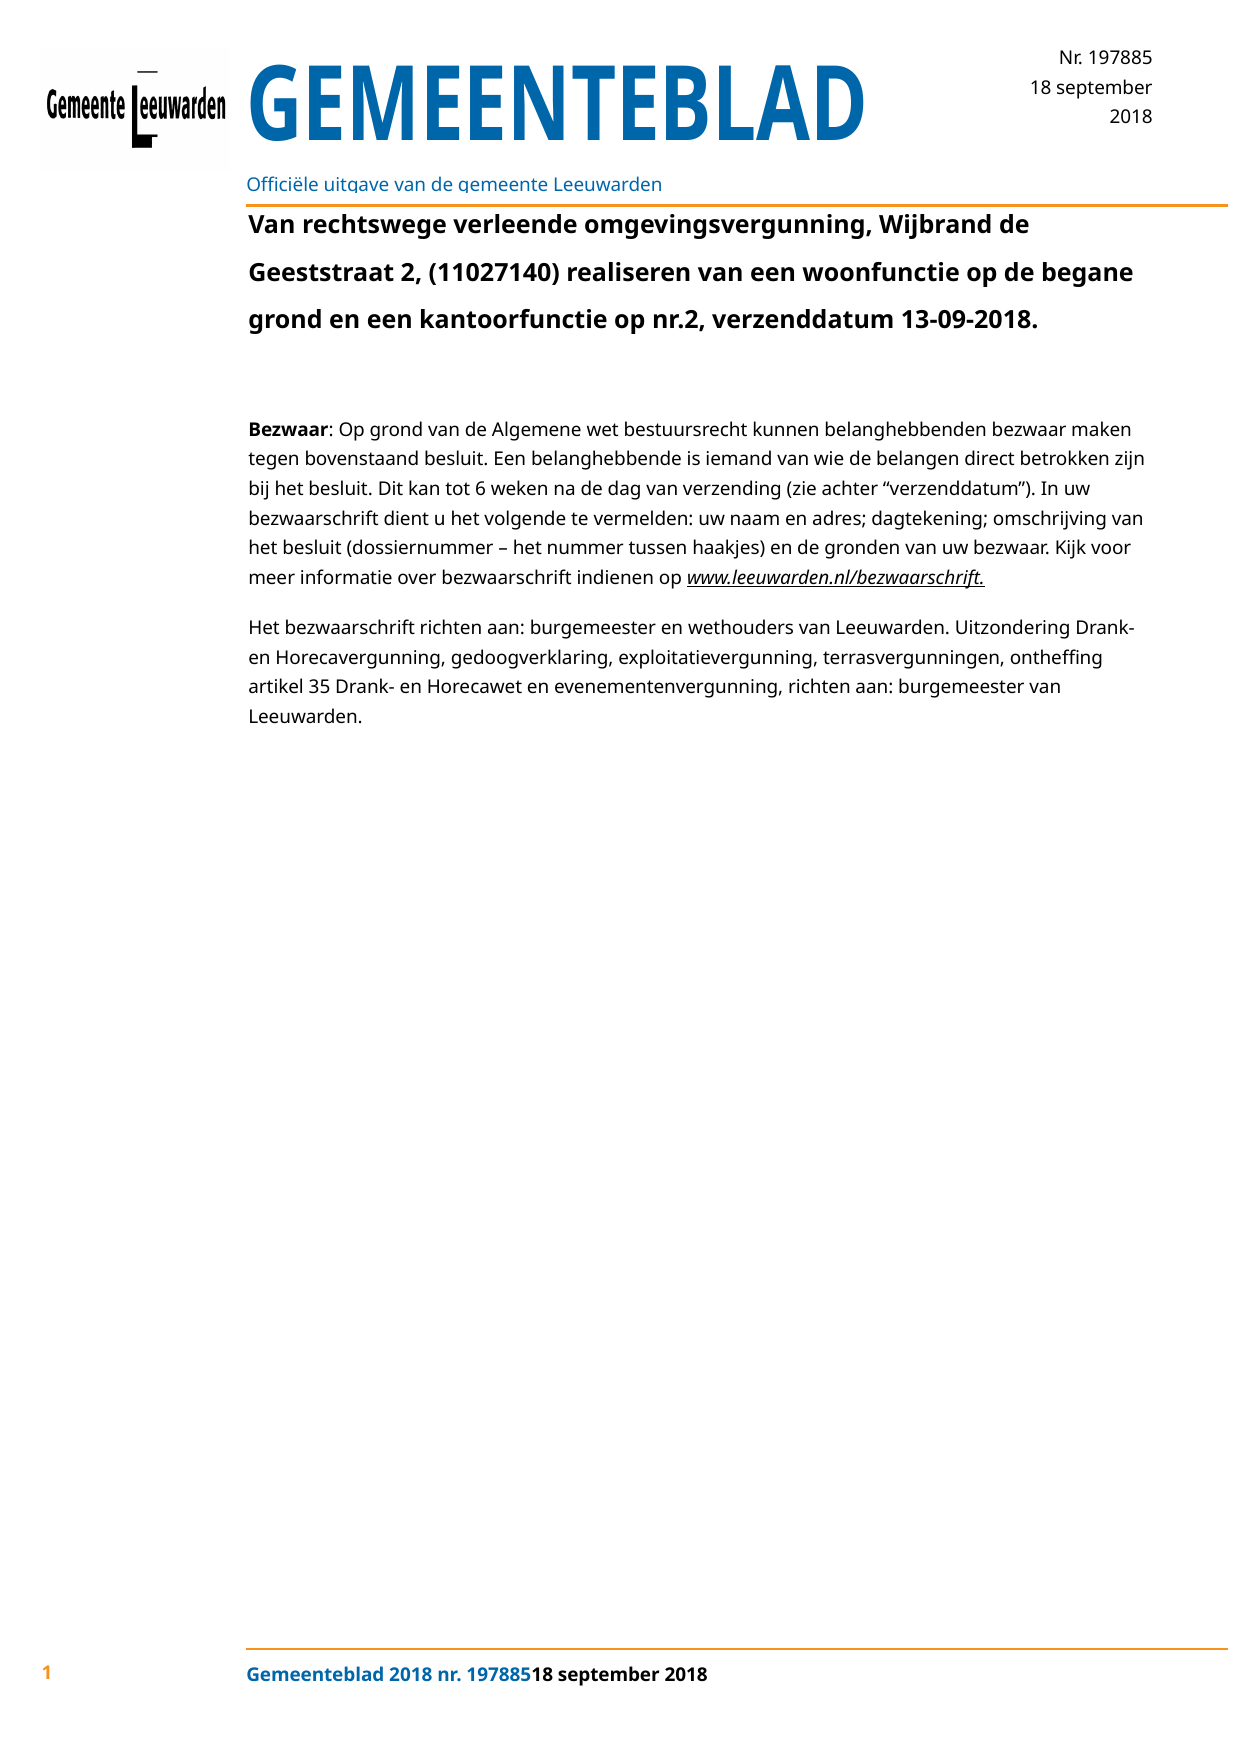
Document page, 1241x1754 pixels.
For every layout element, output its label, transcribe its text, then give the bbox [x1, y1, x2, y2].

text Van rechtswege verleende omgevingsvergunning, Wijbrand de Geeststraat 2, (11027140) realiseren van een woonfunctie op de begane grond en een kantoorfunctie op nr.2, verzenddatum 13-09-2018. [248, 207, 1152, 336]
text Bezwaar: Op grond van de Algemene wet bestuursrecht kunnen belanghebbenden bezwaar maken tegen bovenstaand besluit. Een belanghebbende is iemand van wie de belangen direct betrokken zijn bij het besluit. Dit kan tot 6 weken na de dag van verzending (zie achter “verzenddatum”). In uw bezwaarschrift dient u het volgende te vermelden: uw naam en adres; dagtekening; omschrijving van het besluit (dossiernummer – het nummer tussen haakjes) en de gronden van uw bezwaar. Kijk voor meer informatie over bezwaarschrift indienen op www.leeuwarden.nl/bezwaarschrift. [248, 416, 1152, 589]
picture [41, 47, 231, 172]
text Het bezwaarschrift richten aan: burgemeester en wethouders van Leeuwarden. Uitzondering Drank- en Horecavergunning, gedoogverklaring, exploitatievergunning, terrasvergunningen, ontheffing artikel 35 Drank- en Horecawet en evenementenvergunning, richten aan: burgemeester van Leeuwarden. [248, 614, 1152, 729]
